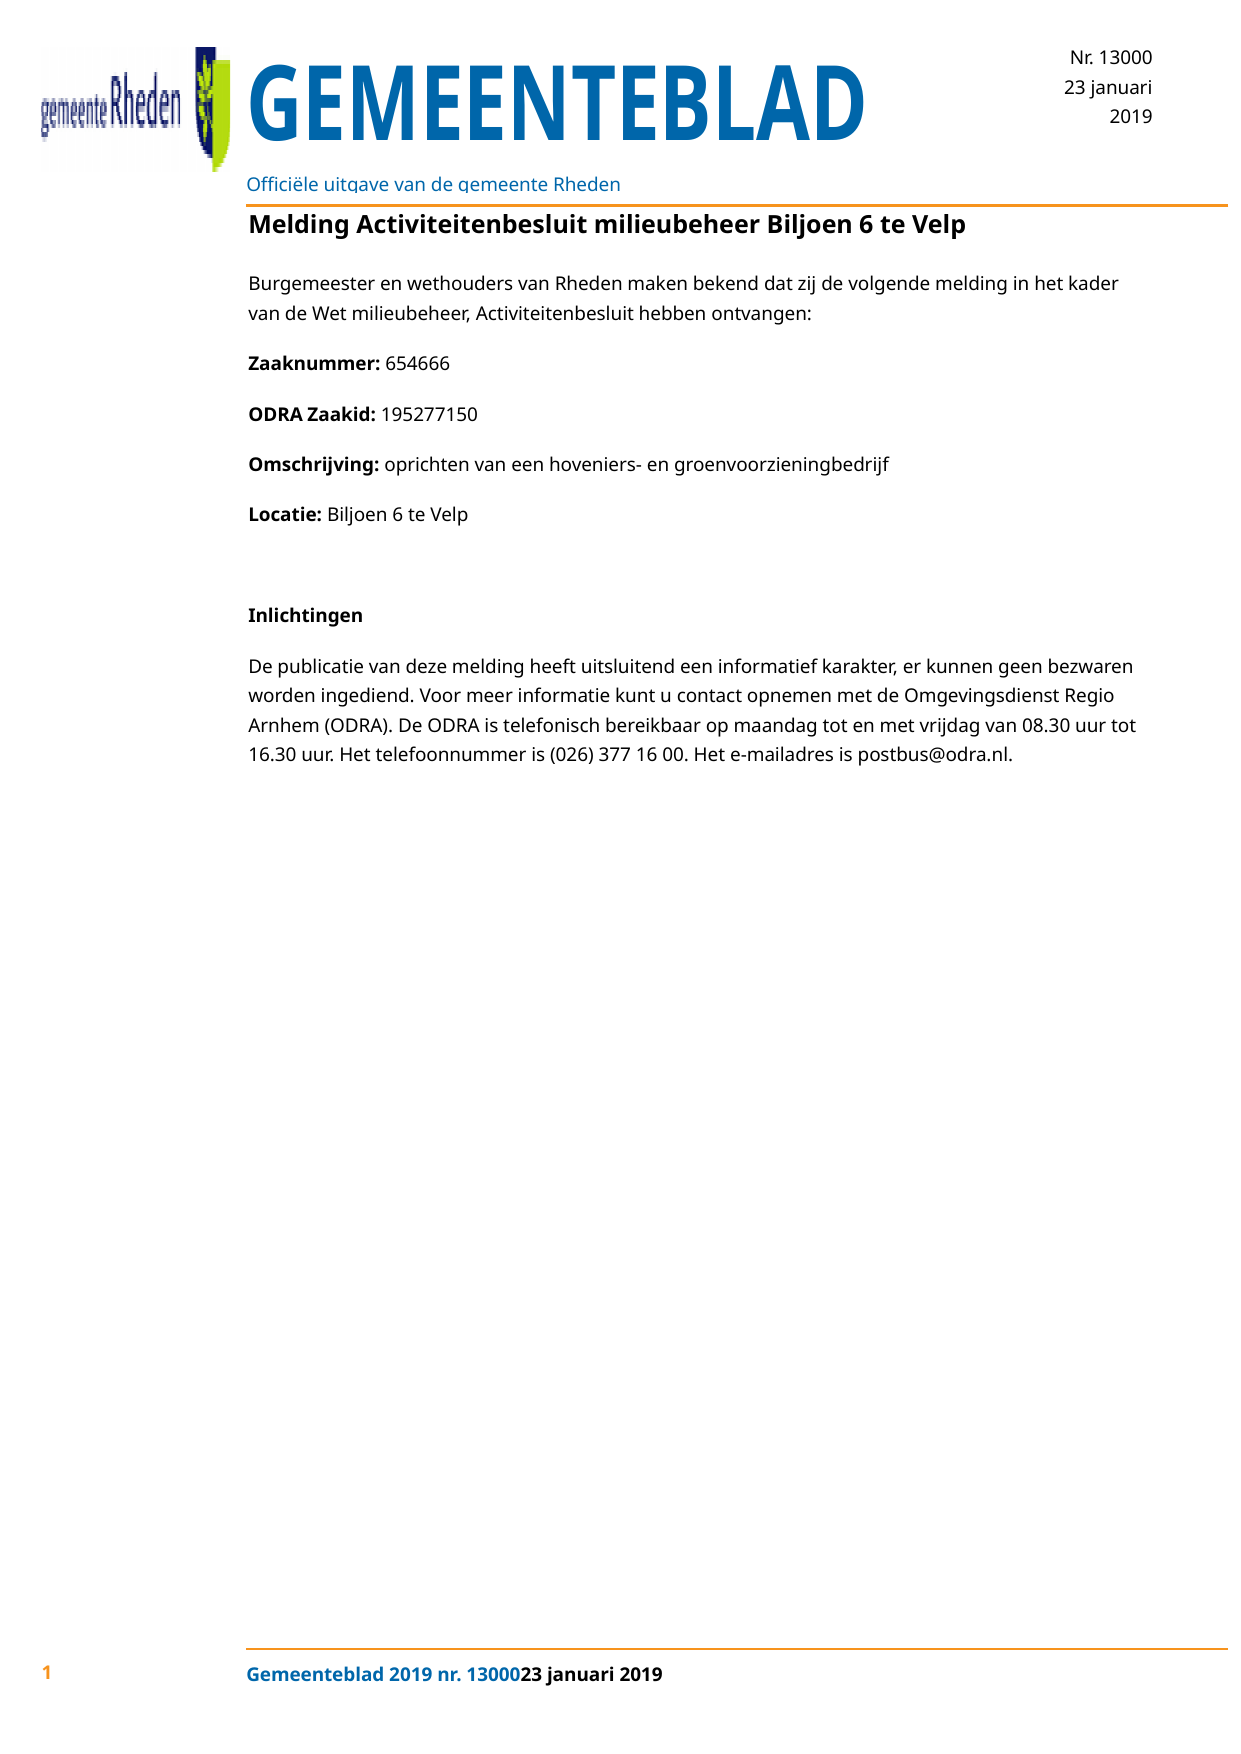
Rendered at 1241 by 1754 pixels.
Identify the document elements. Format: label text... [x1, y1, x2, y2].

text Zaaknummer: 654666 [248, 350, 1152, 376]
text Melding Activiteitenbesluit milieubeheer Biljoen 6 te Velp [248, 207, 1152, 241]
text ODRA Zaakid: 195277150 [248, 401, 1152, 426]
text Inlichtingen [248, 602, 1152, 628]
picture [41, 47, 231, 172]
text Omschrijving: oprichten van een hoveniers- en groenvoorzieningbedrijf [248, 451, 1152, 477]
text Locatie: Biljoen 6 te Velp [248, 502, 1152, 527]
text Burgemeester en wethouders van Rheden maken bekend dat zij de volgende melding in het kader van de Wet milieubeheer, Activiteitenbesluit hebben ontvangen: [248, 270, 1152, 326]
text De publicatie van deze melding heeft uitsluitend een informatief karakter, er kunnen geen bezwaren worden ingediend. Voor meer informatie kunt u contact opnemen met de Omgevingsdienst Regio Arnhem (ODRA). De ODRA is telefonisch bereikbaar op maandag tot en met vrijdag van 08.30 uur tot 16.30 uur. Het telefoonnummer is (026) 377 16 00. Het e-mailadres is postbus@odra.nl. [248, 653, 1152, 767]
